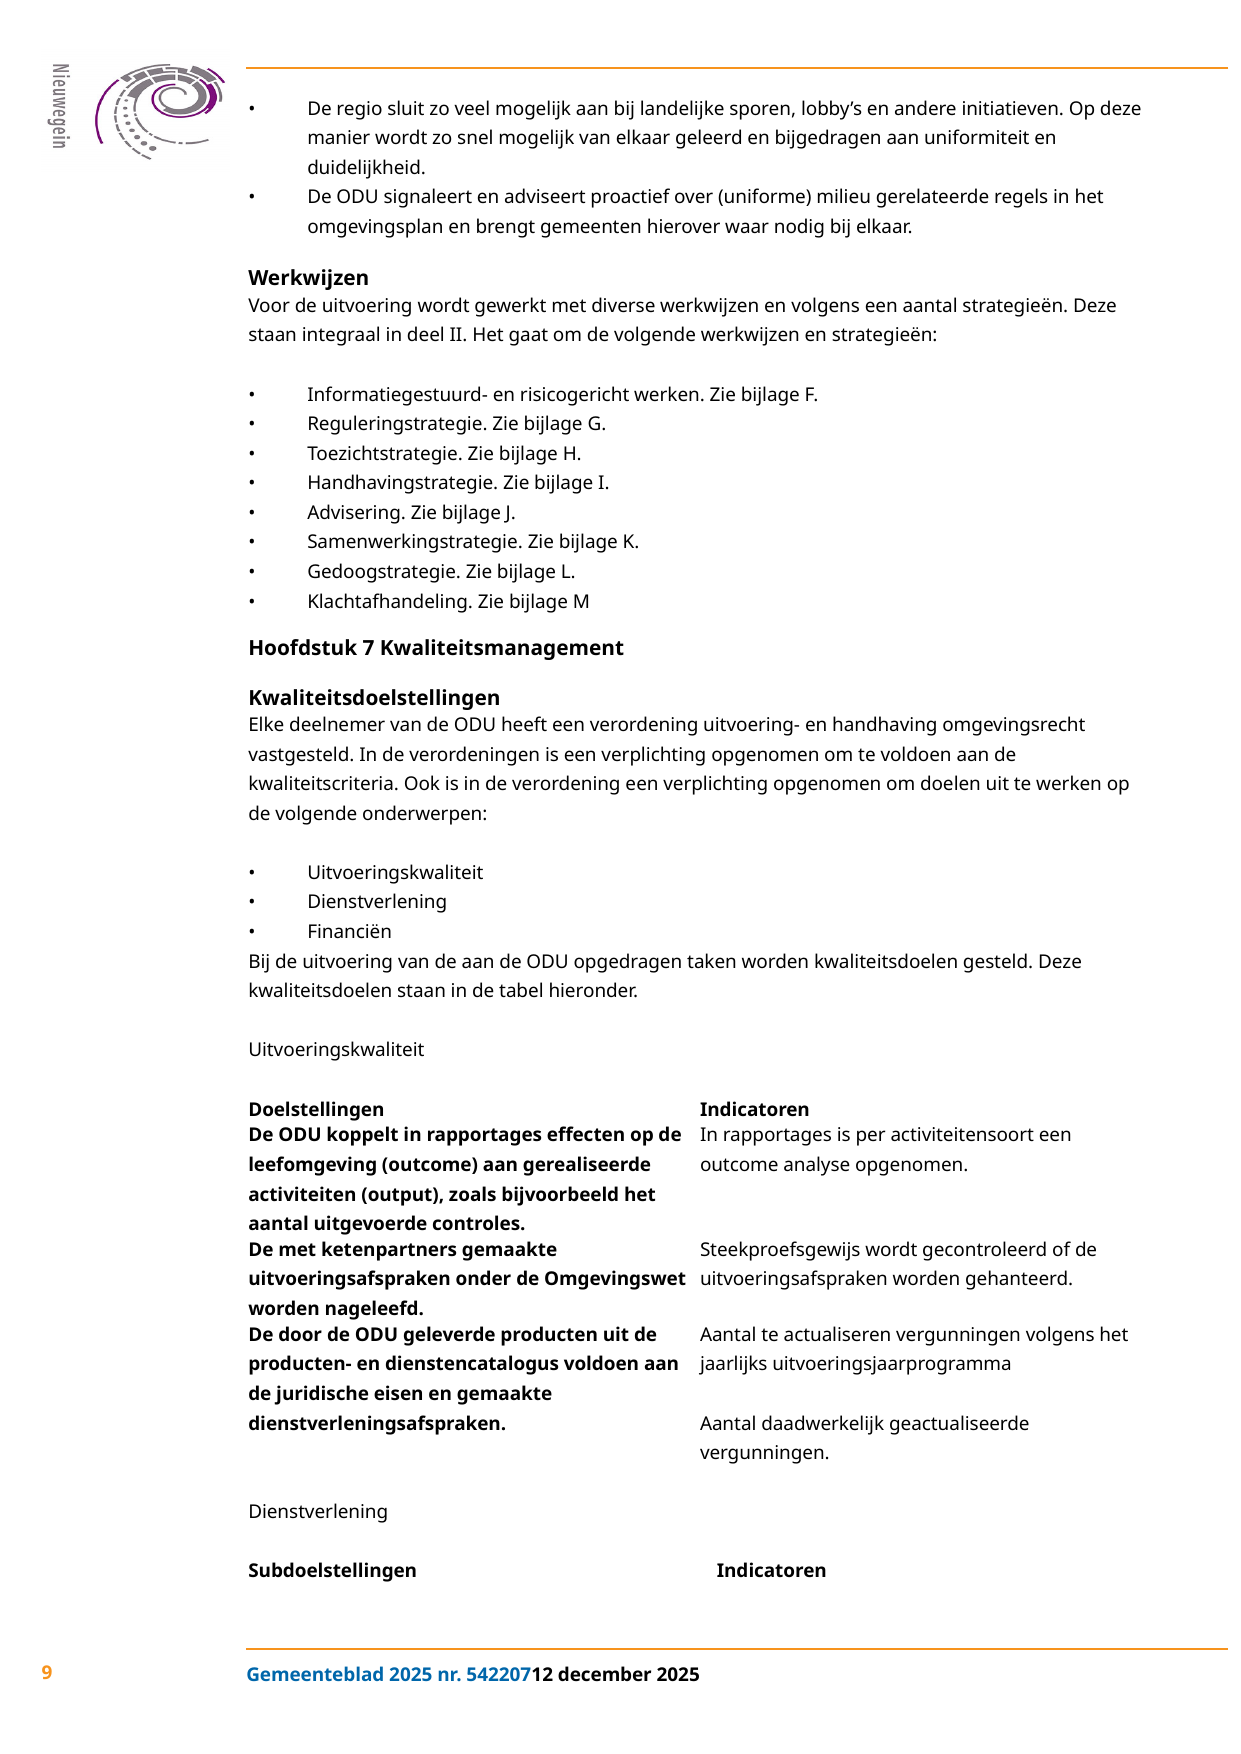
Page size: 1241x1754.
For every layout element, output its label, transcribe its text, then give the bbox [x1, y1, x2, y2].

text Hoofdstuk 7 Kwaliteitsmanagement [248, 633, 1152, 662]
text Elke deelnemer van de ODU heeft een verordening uitvoering- en handhaving omgevingsrecht vastgesteld. In de verordeningen is een verplichting opgenomen om te voldoen aan de kwaliteitscriteria. Ook is in de verordening een verplichting opgenomen om doelen uit te werken op de volgende onderwerpen: [248, 711, 1152, 826]
list De regio sluit zo veel mogelijk aan bij landelijke sporen, lobby’s en andere initiatieven. Op deze manier wordt zo snel mogelijk van elkaar geleerd en bijgedragen aan uniformiteit en duidelijkheid. [248, 95, 1152, 180]
table_header Subdoelstellingen [248, 1557, 717, 1583]
picture [41, 47, 231, 172]
list De ODU signaleert en adviseert proactief over (uniforme) milieu gerelateerde regels in het omgevingsplan en brengt gemeenten hierover waar nodig bij elkaar. [248, 183, 1152, 239]
table_header Indicatoren [717, 1557, 1152, 1583]
table_cell In rapportages is per activiteitensoort een outcome analyse opgenomen. [700, 1122, 1152, 1236]
table_cell Steekproefsgewijs wordt gecontroleerd of de uitvoeringsafspraken worden gehanteerd. [700, 1236, 1152, 1321]
table_cell De ODU koppelt in rapportages effecten op de leefomgeving (outcome) aan gerealiseerde activiteiten (output), zoals bijvoorbeeld het aantal uitgevoerde controles. [248, 1122, 700, 1236]
list Samenwerkingstrategie. Zie bijlage K. [248, 529, 1152, 554]
table_cell De door de ODU geleverde producten uit de producten- en dienstencatalogus voldoen aan de juridische eisen en gemaakte dienstverleningsafspraken. [248, 1321, 700, 1465]
text Voor de uitvoering wordt gewerkt met diverse werkwijzen en volgens een aantal strategieën. Deze staan integraal in deel II. Het gaat om de volgende werkwijzen en strategieën: [248, 292, 1152, 347]
text Uitvoeringskwaliteit [248, 1037, 1152, 1062]
table_cell De met ketenpartners gemaakte uitvoeringsafspraken onder de Omgevingswet worden nageleefd. [248, 1236, 700, 1321]
text Bij de uitvoering van de aan de ODU opgedragen taken worden kwaliteitsdoelen gesteld. Deze kwaliteitsdoelen staan in de tabel hieronder. [248, 948, 1152, 1003]
list Dienstverlening [248, 889, 1152, 914]
list Klachtafhandeling. Zie bijlage M [248, 588, 1152, 613]
list Reguleringstrategie. Zie bijlage G. [248, 410, 1152, 436]
text Kwaliteitsdoelstellingen [248, 683, 1152, 711]
list Handhavingstrategie. Zie bijlage I. [248, 469, 1152, 495]
table_header Doelstellingen [248, 1096, 700, 1122]
list Advisering. Zie bijlage J. [248, 499, 1152, 525]
text Werkwijzen [248, 263, 1152, 292]
list Financiën [248, 918, 1152, 944]
list Toezichtstrategie. Zie bijlage H. [248, 440, 1152, 466]
list Uitvoeringskwaliteit [248, 859, 1152, 885]
table_cell Aantal te actualiseren vergunningen volgens het jaarlijks uitvoeringsjaarprogramma Aantal daadwerkelijk geactualiseerde vergunningen. [700, 1321, 1152, 1465]
table_header Indicatoren [700, 1096, 1152, 1122]
text Dienstverlening [248, 1498, 1152, 1523]
list Informatiegestuurd- en risicogericht werken. Zie bijlage F. [248, 381, 1152, 406]
list Gedoogstrategie. Zie bijlage L. [248, 558, 1152, 584]
